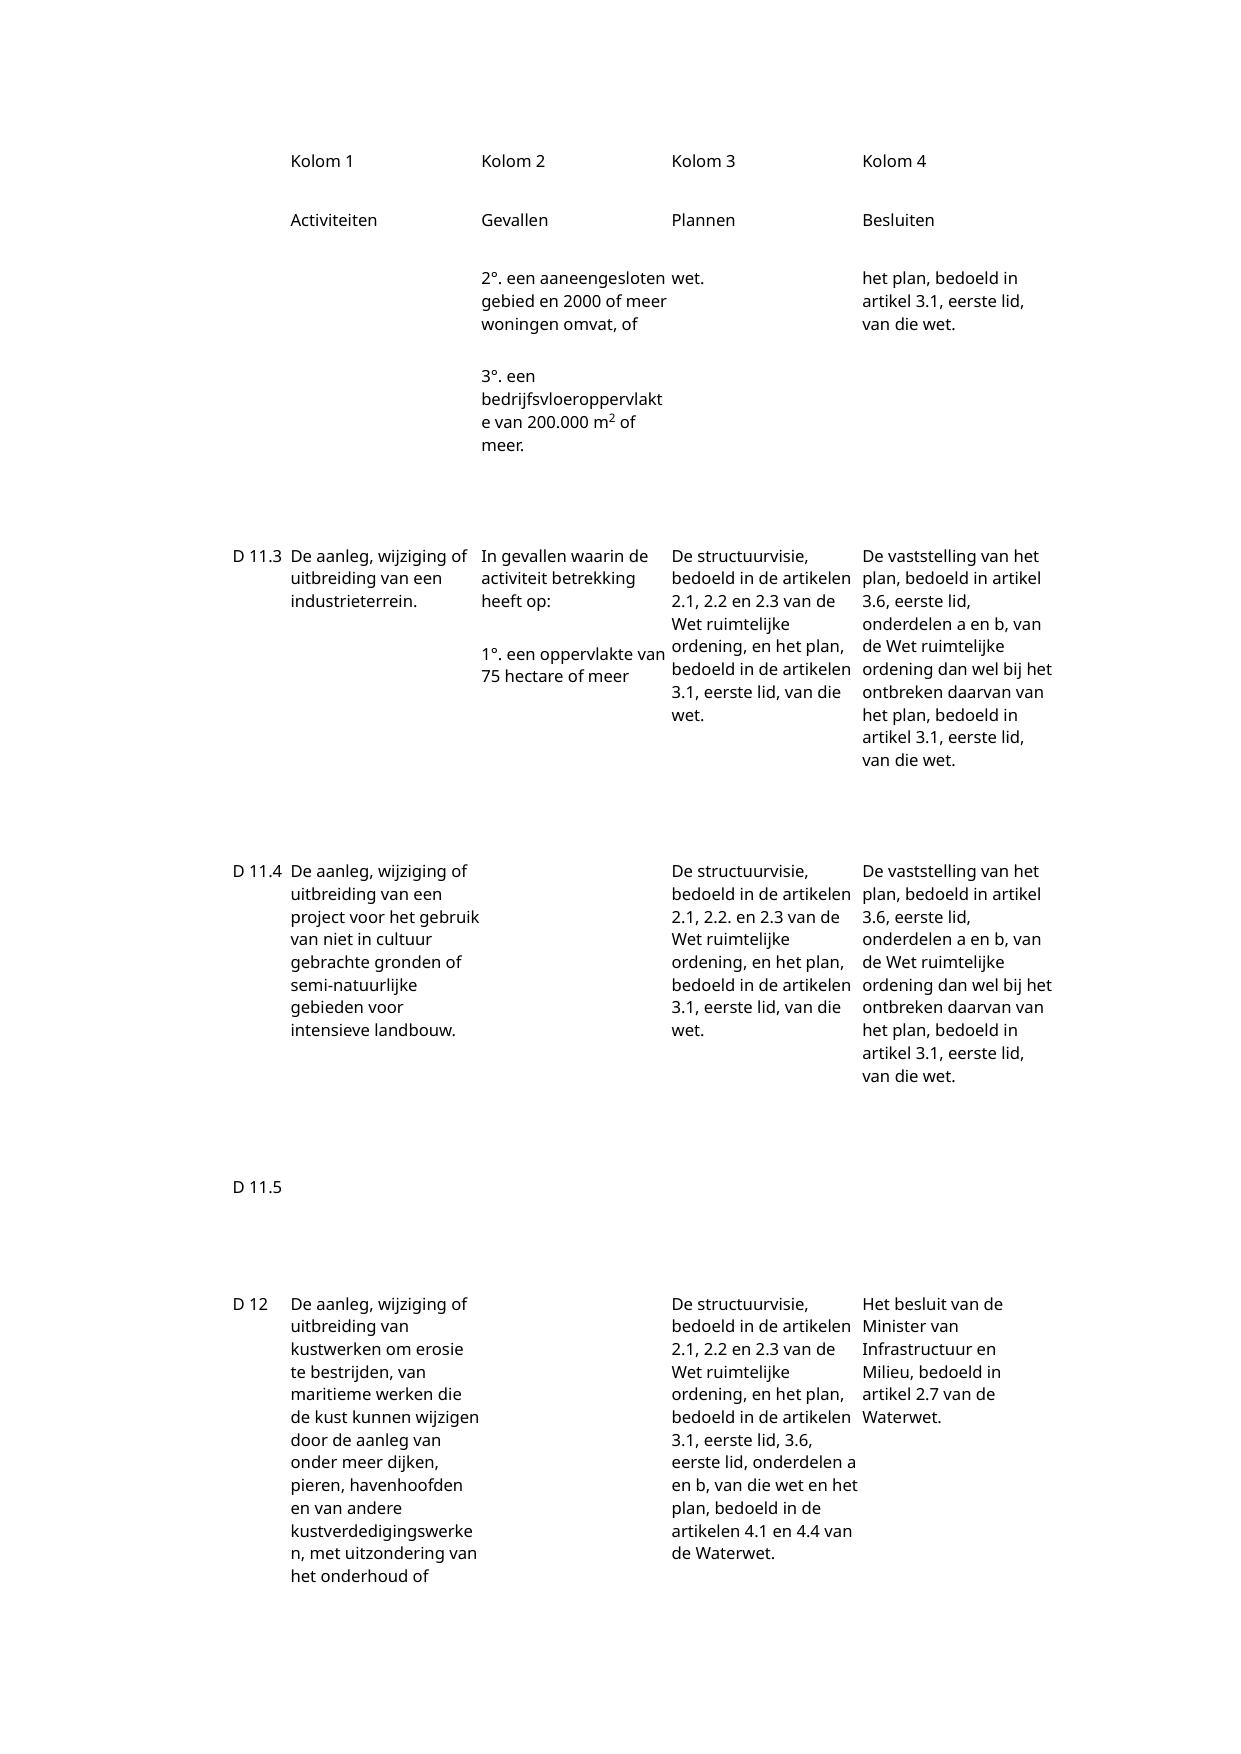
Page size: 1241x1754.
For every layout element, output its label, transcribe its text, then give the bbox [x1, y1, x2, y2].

table_header Kolom 2 [481, 150, 671, 208]
table_cell [671, 1117, 862, 1175]
table_cell [671, 486, 862, 544]
table_cell [481, 486, 671, 544]
table_cell Plannen [671, 209, 862, 267]
table_cell [233, 1234, 290, 1292]
table_cell [862, 486, 1053, 544]
table_cell [481, 1292, 671, 1595]
table_cell Het besluit van de Minister van Infrastructuur en Milieu, bedoeld in artikel 2.7 van de Waterwet. [862, 1292, 1053, 1595]
table_cell De aanleg, wijziging of uitbreiding van een industrieterrein. [290, 544, 481, 801]
table_cell In gevallen waarin de activiteit betrekking heeft op: 1°. een oppervlakte van 75 hectare of meer [481, 544, 671, 801]
table_cell De structuurvisie, bedoeld in de artikelen 2.1, 2.2 en 2.3 van de Wet ruimtelijke ordening, en het plan, bedoeld in de artikelen 3.1, eerste lid, 3.6, eerste lid, onderdelen a en b, van die wet en het plan, bedoeld in de artikelen 4.1 en 4.4 van de Waterwet. [671, 1292, 862, 1595]
table_cell 2°. een aaneengesloten gebied en 2000 of meer woningen omvat, of 3°. een bedrijfsvloeroppervlakte van 200.000 m2 of meer. [481, 267, 671, 486]
table_cell [290, 267, 481, 486]
table_cell [481, 801, 671, 860]
table_cell [290, 486, 481, 544]
table_cell [481, 1234, 671, 1292]
table_cell Besluiten [862, 209, 1053, 267]
table_cell De vaststelling van het plan, bedoeld in artikel 3.6, eerste lid, onderdelen a en b, van de Wet ruimtelijke ordening dan wel bij het ontbreken daarvan van het plan, bedoeld in artikel 3.1, eerste lid, van die wet. [862, 860, 1053, 1117]
table_cell [671, 1175, 862, 1234]
table_cell Activiteiten [290, 209, 481, 267]
table_cell wet. [671, 267, 862, 486]
table_cell [671, 801, 862, 860]
table_cell D 11.4 [233, 860, 290, 1117]
table_cell [671, 1234, 862, 1292]
table_cell [290, 1117, 481, 1175]
table_cell [481, 860, 671, 1117]
table_cell De structuurvisie, bedoeld in de artikelen 2.1, 2.2 en 2.3 van de Wet ruimtelijke ordening, en het plan, bedoeld in de artikelen 3.1, eerste lid, van die wet. [671, 544, 862, 801]
table_cell [862, 1117, 1053, 1175]
table_cell [233, 801, 290, 860]
table_header Kolom 3 [671, 150, 862, 208]
table_cell De aanleg, wijziging of uitbreiding van een project voor het gebruik van niet in cultuur gebrachte gronden of semi-natuurlijke gebieden voor intensieve landbouw. [290, 860, 481, 1117]
table_cell [233, 486, 290, 544]
table_cell D 11.5 [233, 1175, 290, 1234]
table_cell D 11.3 [233, 544, 290, 801]
table_cell [233, 209, 290, 267]
table_cell [862, 1234, 1053, 1292]
table_cell [290, 1234, 481, 1292]
table_cell [290, 1175, 481, 1234]
table_header Kolom 4 [862, 150, 1053, 208]
table_cell [862, 1175, 1053, 1234]
table_cell De aanleg, wijziging of uitbreiding van kustwerken om erosie te bestrijden, van maritieme werken die de kust kunnen wijzigen door de aanleg van onder meer dijken, pieren, havenhoofden en van andere kustverdedigingswerken, met uitzondering van het onderhoud of [290, 1292, 481, 1595]
table_cell D 12 [233, 1292, 290, 1595]
table_cell [481, 1117, 671, 1175]
table_cell het plan, bedoeld in artikel 3.1, eerste lid, van die wet. [862, 267, 1053, 486]
table_cell De vaststelling van het plan, bedoeld in artikel 3.6, eerste lid, onderdelen a en b, van de Wet ruimtelijke ordening dan wel bij het ontbreken daarvan van het plan, bedoeld in artikel 3.1, eerste lid, van die wet. [862, 544, 1053, 801]
table_header Kolom 1 [290, 150, 481, 208]
table_cell [233, 267, 290, 486]
table_cell De structuurvisie, bedoeld in de artikelen 2.1, 2.2. en 2.3 van de Wet ruimtelijke ordening, en het plan, bedoeld in de artikelen 3.1, eerste lid, van die wet. [671, 860, 862, 1117]
table_cell [481, 1175, 671, 1234]
table_header [233, 150, 290, 208]
table_cell [290, 801, 481, 860]
table_cell Gevallen [481, 209, 671, 267]
table_cell [233, 1117, 290, 1175]
table_cell [862, 801, 1053, 860]
